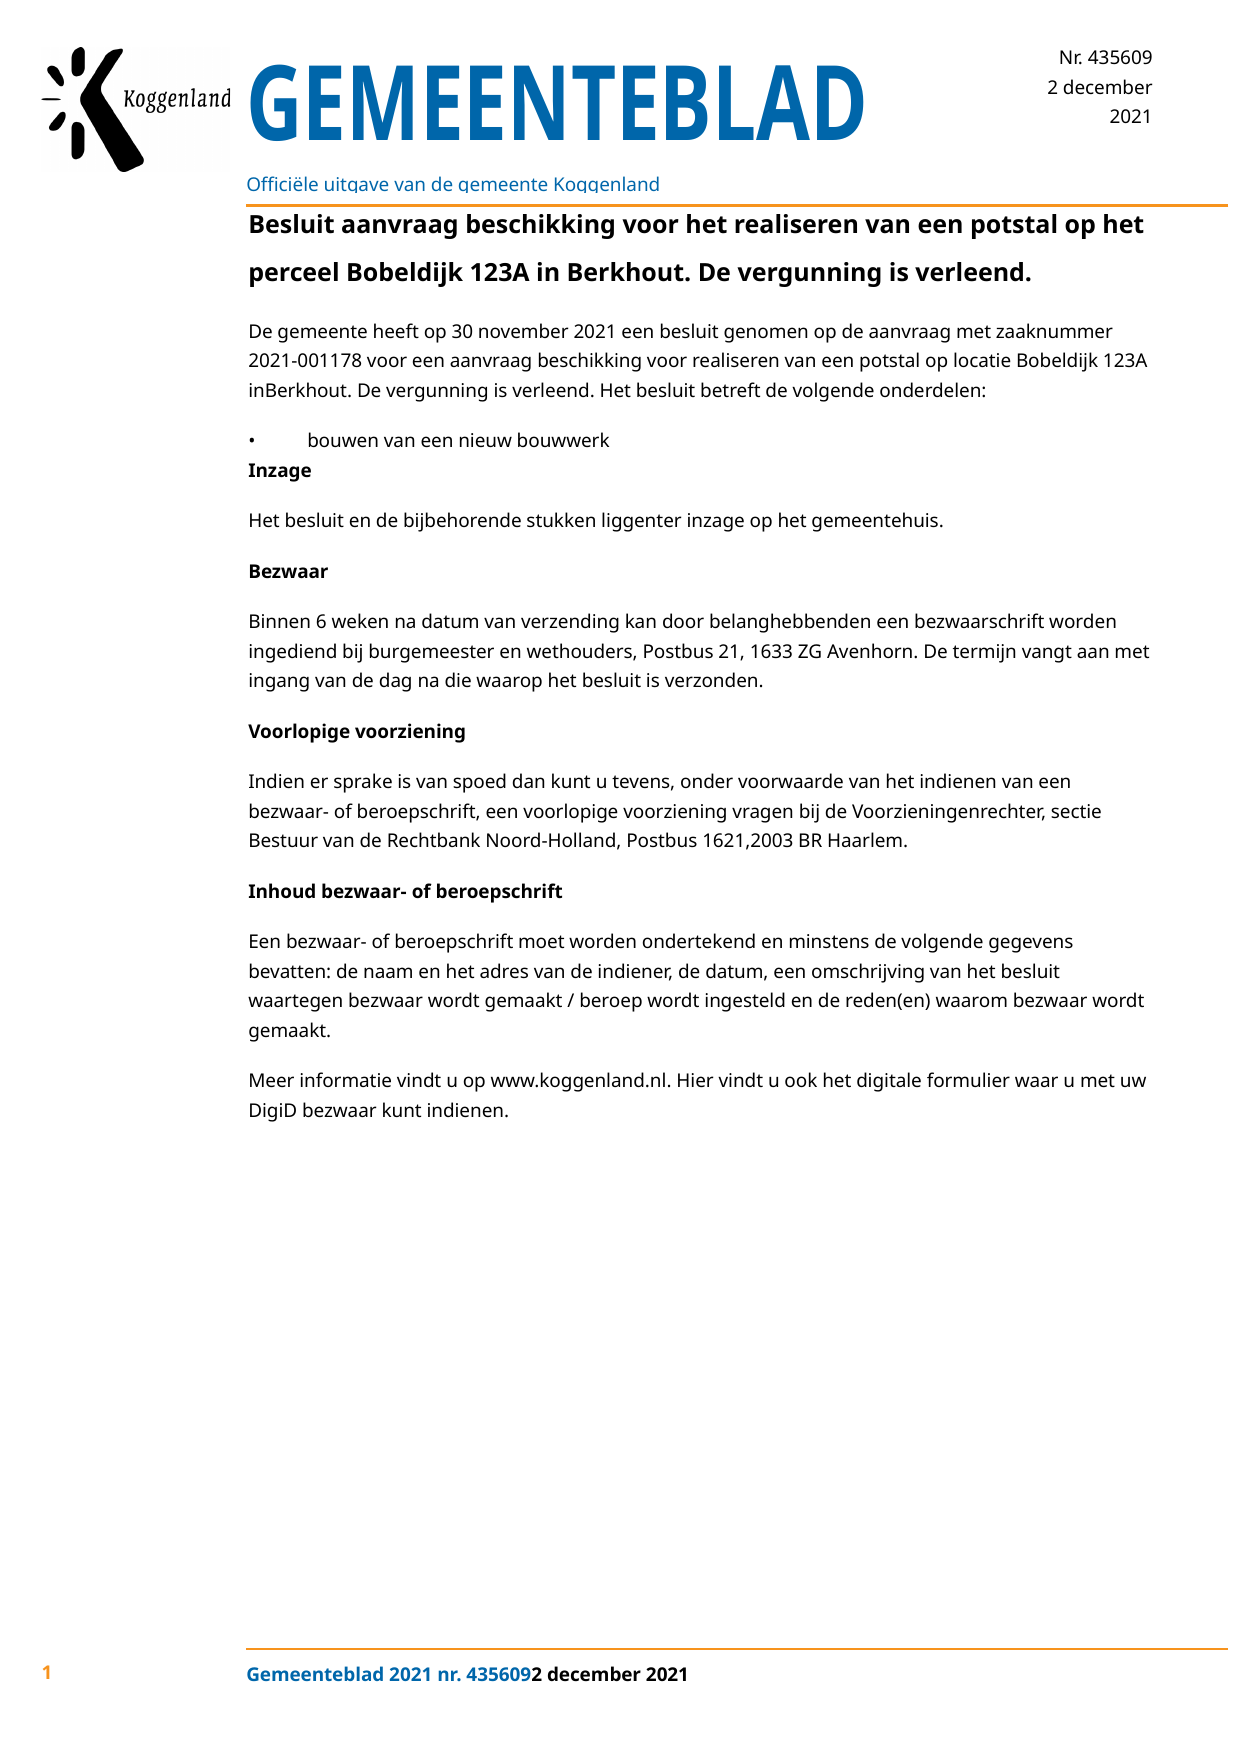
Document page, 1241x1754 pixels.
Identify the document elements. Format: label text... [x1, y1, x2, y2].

text Binnen 6 weken na datum van verzending kan door belanghebbenden een bezwaarschrift worden ingediend bij burgemeester en wethouders, Postbus 21, 1633 ZG Avenhorn. De termijn vangt aan met ingang van de dag na die waarop het besluit is verzonden. [248, 608, 1152, 693]
text Meer informatie vindt u op www.koggenland.nl. Hier vindt u ook het digitale formulier waar u met uw DigiD bezwaar kunt indienen. [248, 1067, 1152, 1123]
text Het besluit en de bijbehorende stukken liggenter inzage op het gemeentehuis. [248, 507, 1152, 533]
list bouwen van een nieuw bouwwerk [248, 427, 1152, 453]
text Bezwaar [248, 558, 1152, 584]
text Voorlopige voorziening [248, 718, 1152, 744]
text De gemeente heeft op 30 november 2021 een besluit genomen op de aanvraag met zaaknummer 2021-001178 voor een aanvraag beschikking voor realiseren van een potstal op locatie Bobeldijk 123A inBerkhout. De vergunning is verleend. Het besluit betreft de volgende onderdelen: [248, 318, 1152, 403]
text Inhoud bezwaar- of beroepschrift [248, 878, 1152, 904]
text Een bezwaar- of beroepschrift moet worden ondertekend en minstens de volgende gegevens bevatten: de naam en het adres van de indiener, de datum, een omschrijving van het besluit waartegen bezwaar wordt gemaakt / beroep wordt ingesteld en de reden(en) waarom bezwaar wordt gemaakt. [248, 928, 1152, 1043]
text Inzage [248, 457, 1152, 483]
text Besluit aanvraag beschikking voor het realiseren van een potstal op het perceel Bobeldijk 123A in Berkhout. De vergunning is verleend. [248, 207, 1152, 288]
picture [41, 47, 231, 172]
text Indien er sprake is van spoed dan kunt u tevens, onder voorwaarde van het indienen van een bezwaar- of beroepschrift, een voorlopige voorziening vragen bij de Voorzieningenrechter, sectie Bestuur van de Rechtbank Noord-Holland, Postbus 1621,2003 BR Haarlem. [248, 768, 1152, 853]
